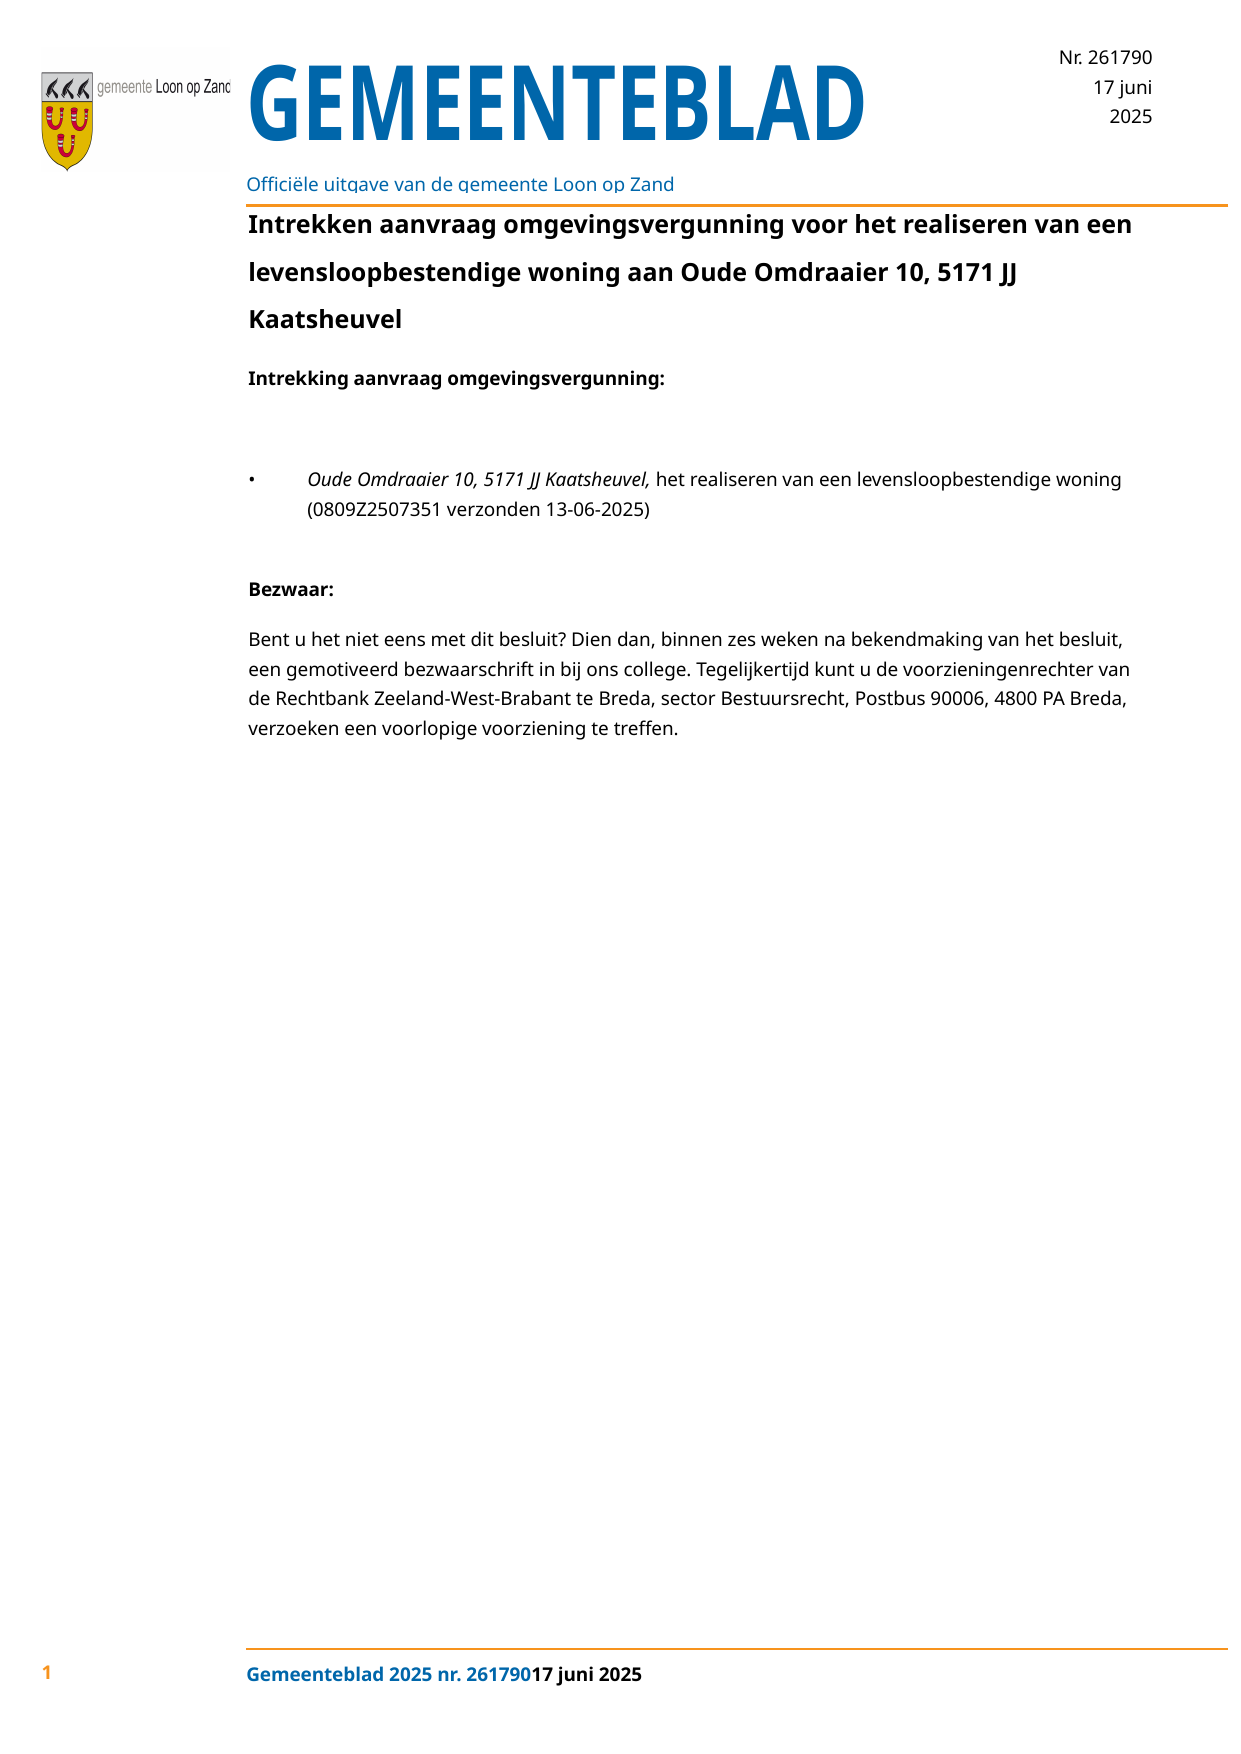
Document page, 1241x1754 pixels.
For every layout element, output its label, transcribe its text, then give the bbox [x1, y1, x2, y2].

text Bent u het niet eens met dit besluit? Dien dan, binnen zes weken na bekendmaking van het besluit, een gemotiveerd bezwaarschrift in bij ons college. Tegelijkertijd kunt u de voorzieningenrechter van de Rechtbank Zeeland-West-Brabant te Breda, sector Bestuursrecht, Postbus 90006, 4800 PA Breda, verzoeken een voorlopige voorziening te treffen. [248, 626, 1152, 741]
text Intrekken aanvraag omgevingsvergunning voor het realiseren van een levensloopbestendige woning aan Oude Omdraaier 10, 5171 JJ Kaatsheuvel [248, 207, 1152, 336]
text Bezwaar: [248, 576, 1152, 602]
picture [41, 47, 231, 172]
list Oude Omdraaier 10, 5171 JJ Kaatsheuvel, het realiseren van een levensloopbestendige woning (0809Z2507351 verzonden 13-06-2025) [248, 466, 1152, 522]
text Intrekking aanvraag omgevingsvergunning: [248, 366, 1152, 391]
